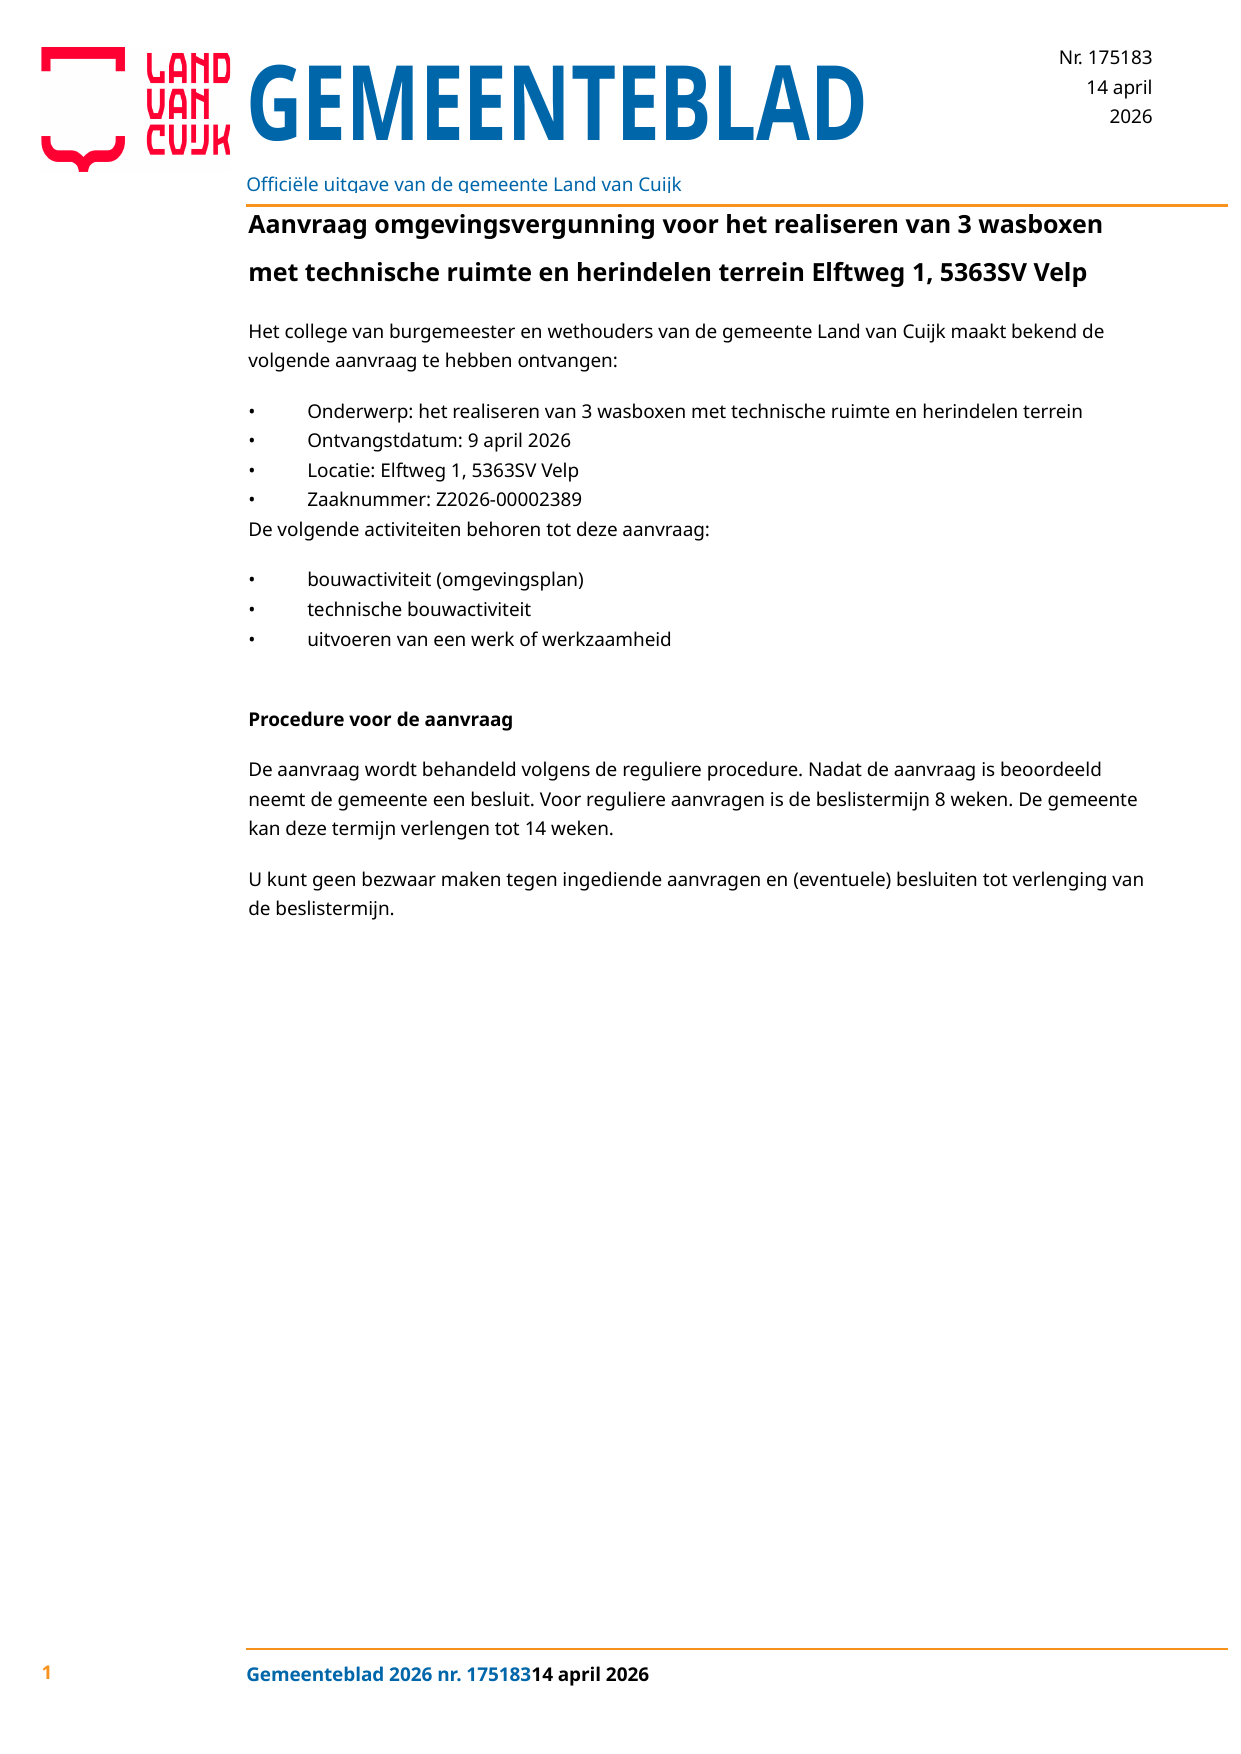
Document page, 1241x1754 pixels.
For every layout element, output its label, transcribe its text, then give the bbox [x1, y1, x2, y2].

picture [41, 47, 231, 172]
text Aanvraag omgevingsvergunning voor het realiseren van 3 wasboxen met technische ruimte en herindelen terrein Elftweg 1, 5363SV Velp [248, 207, 1152, 288]
text Procedure voor de aanvraag [248, 706, 1152, 732]
text Het college van burgemeester en wethouders van de gemeente Land van Cuijk maakt bekend de volgende aanvraag te hebben ontvangen: [248, 318, 1152, 373]
text U kunt geen bezwaar maken tegen ingediende aanvragen en (eventuele) besluiten tot verlenging van de beslistermijn. [248, 866, 1152, 921]
list bouwactiviteit (omgevingsplan) [248, 567, 1152, 592]
text De volgende activiteiten behoren tot deze aanvraag: [248, 516, 1152, 542]
list Locatie: Elftweg 1, 5363SV Velp [248, 457, 1152, 483]
list uitvoeren van een werk of werkzaamheid [248, 626, 1152, 652]
list Ontvangstdatum: 9 april 2026 [248, 427, 1152, 453]
list technische bouwactiviteit [248, 596, 1152, 622]
list Zaaknummer: Z2026-00002389 [248, 487, 1152, 512]
text De aanvraag wordt behandeld volgens de reguliere procedure. Nadat de aanvraag is beoordeeld neemt de gemeente een besluit. Voor reguliere aanvragen is de beslistermijn 8 weken. De gemeente kan deze termijn verlengen tot 14 weken. [248, 756, 1152, 841]
list Onderwerp: het realiseren van 3 wasboxen met technische ruimte en herindelen terrein [248, 398, 1152, 424]
